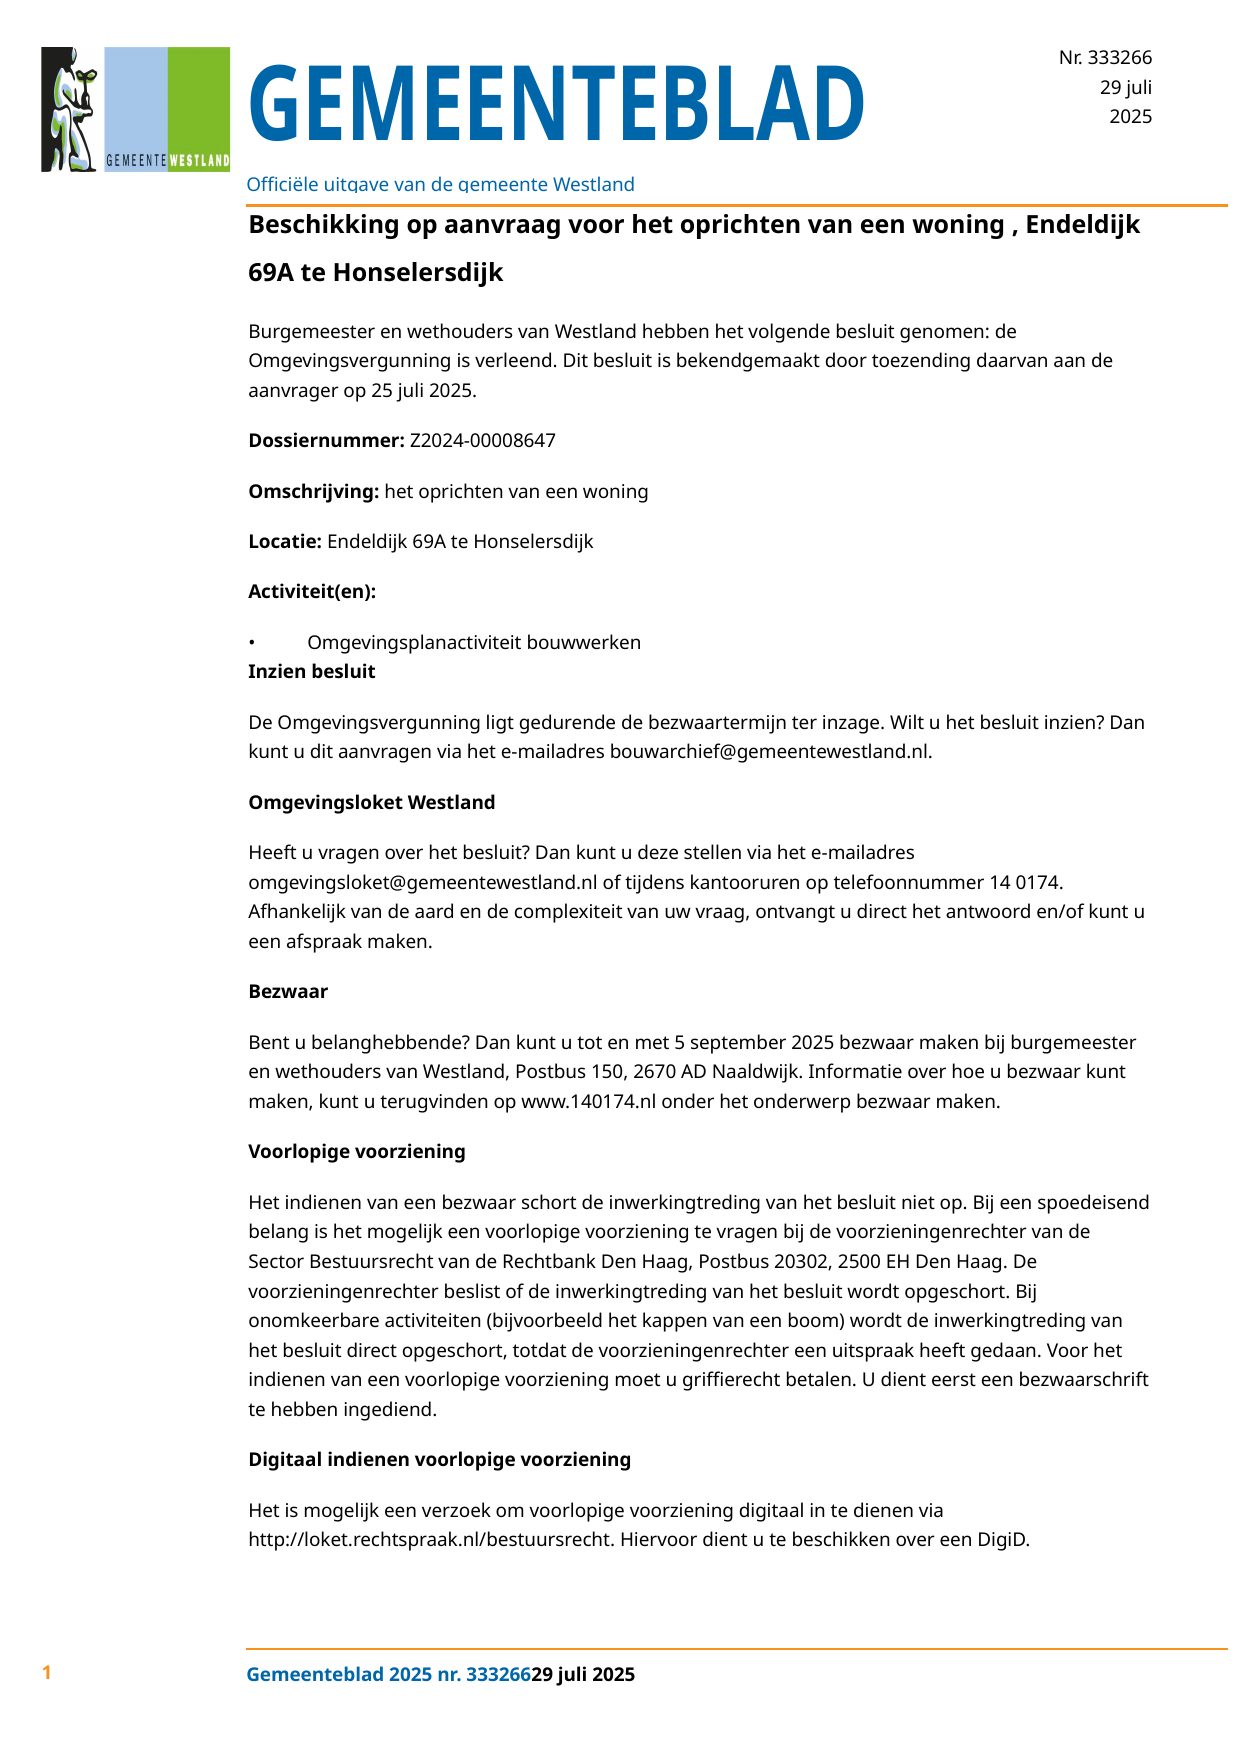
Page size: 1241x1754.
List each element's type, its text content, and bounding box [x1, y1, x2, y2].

text Inzien besluit [248, 659, 1152, 684]
text Omgevingsloket Westland [248, 789, 1152, 815]
text Heeft u vragen over het besluit? Dan kunt u deze stellen via het e-mailadres omgevingsloket@gemeentewestland.nl of tijdens kantooruren op telefoonnummer 14 0174. Afhankelijk van de aard en de complexiteit van uw vraag, ontvangt u direct het antwoord en/of kunt u een afspraak maken. [248, 839, 1152, 954]
text Digitaal indienen voorlopige voorziening [248, 1447, 1152, 1472]
text Het indienen van een bezwaar schort de inwerkingtreding van het besluit niet op. Bij een spoedeisend belang is het mogelijk een voorlopige voorziening te vragen bij de voorzieningenrechter van de Sector Bestuursrecht van de Rechtbank Den Haag, Postbus 20302, 2500 EH Den Haag. De voorzieningenrechter beslist of de inwerkingtreding van het besluit wordt opgeschort. Bij onomkeerbare activiteiten (bijvoorbeeld het kappen van een boom) wordt de inwerkingtreding van het besluit direct opgeschort, totdat de voorzieningenrechter een uitspraak heeft gedaan. Voor het indienen van een voorlopige voorziening moet u griffierecht betalen. U dient eerst een bezwaarschrift te hebben ingediend. [248, 1189, 1152, 1422]
text Bent u belanghebbende? Dan kunt u tot en met 5 september 2025 bezwaar maken bij burgemeester en wethouders van Westland, Postbus 150, 2670 AD Naaldwijk. Informatie over hoe u bezwaar kunt maken, kunt u terugvinden op www.140174.nl onder het onderwerp bezwaar maken. [248, 1029, 1152, 1114]
text Activiteit(en): [248, 579, 1152, 604]
text Beschikking op aanvraag voor het oprichten van een woning , Endeldijk 69A te Honselersdijk [248, 207, 1152, 288]
text Omschrijving: het oprichten van een woning [248, 478, 1152, 504]
picture [41, 47, 231, 172]
text Dossiernummer: Z2024-00008647 [248, 427, 1152, 453]
text Het is mogelijk een verzoek om voorlopige voorziening digitaal in te dienen via http://loket.rechtspraak.nl/bestuursrecht. Hiervoor dient u te beschikken over een DigiD. [248, 1497, 1152, 1552]
text Locatie: Endeldijk 69A te Honselersdijk [248, 528, 1152, 554]
text Burgemeester en wethouders van Westland hebben het volgende besluit genomen: de Omgevingsvergunning is verleend. Dit besluit is bekendgemaakt door toezending daarvan aan de aanvrager op 25 juli 2025. [248, 318, 1152, 403]
text Bezwaar [248, 979, 1152, 1004]
text Voorlopige voorziening [248, 1139, 1152, 1164]
list Omgevingsplanactiviteit bouwwerken [248, 629, 1152, 655]
text De Omgevingsvergunning ligt gedurende de bezwaartermijn ter inzage. Wilt u het besluit inzien? Dan kunt u dit aanvragen via het e-mailadres bouwarchief@gemeentewestland.nl. [248, 709, 1152, 764]
